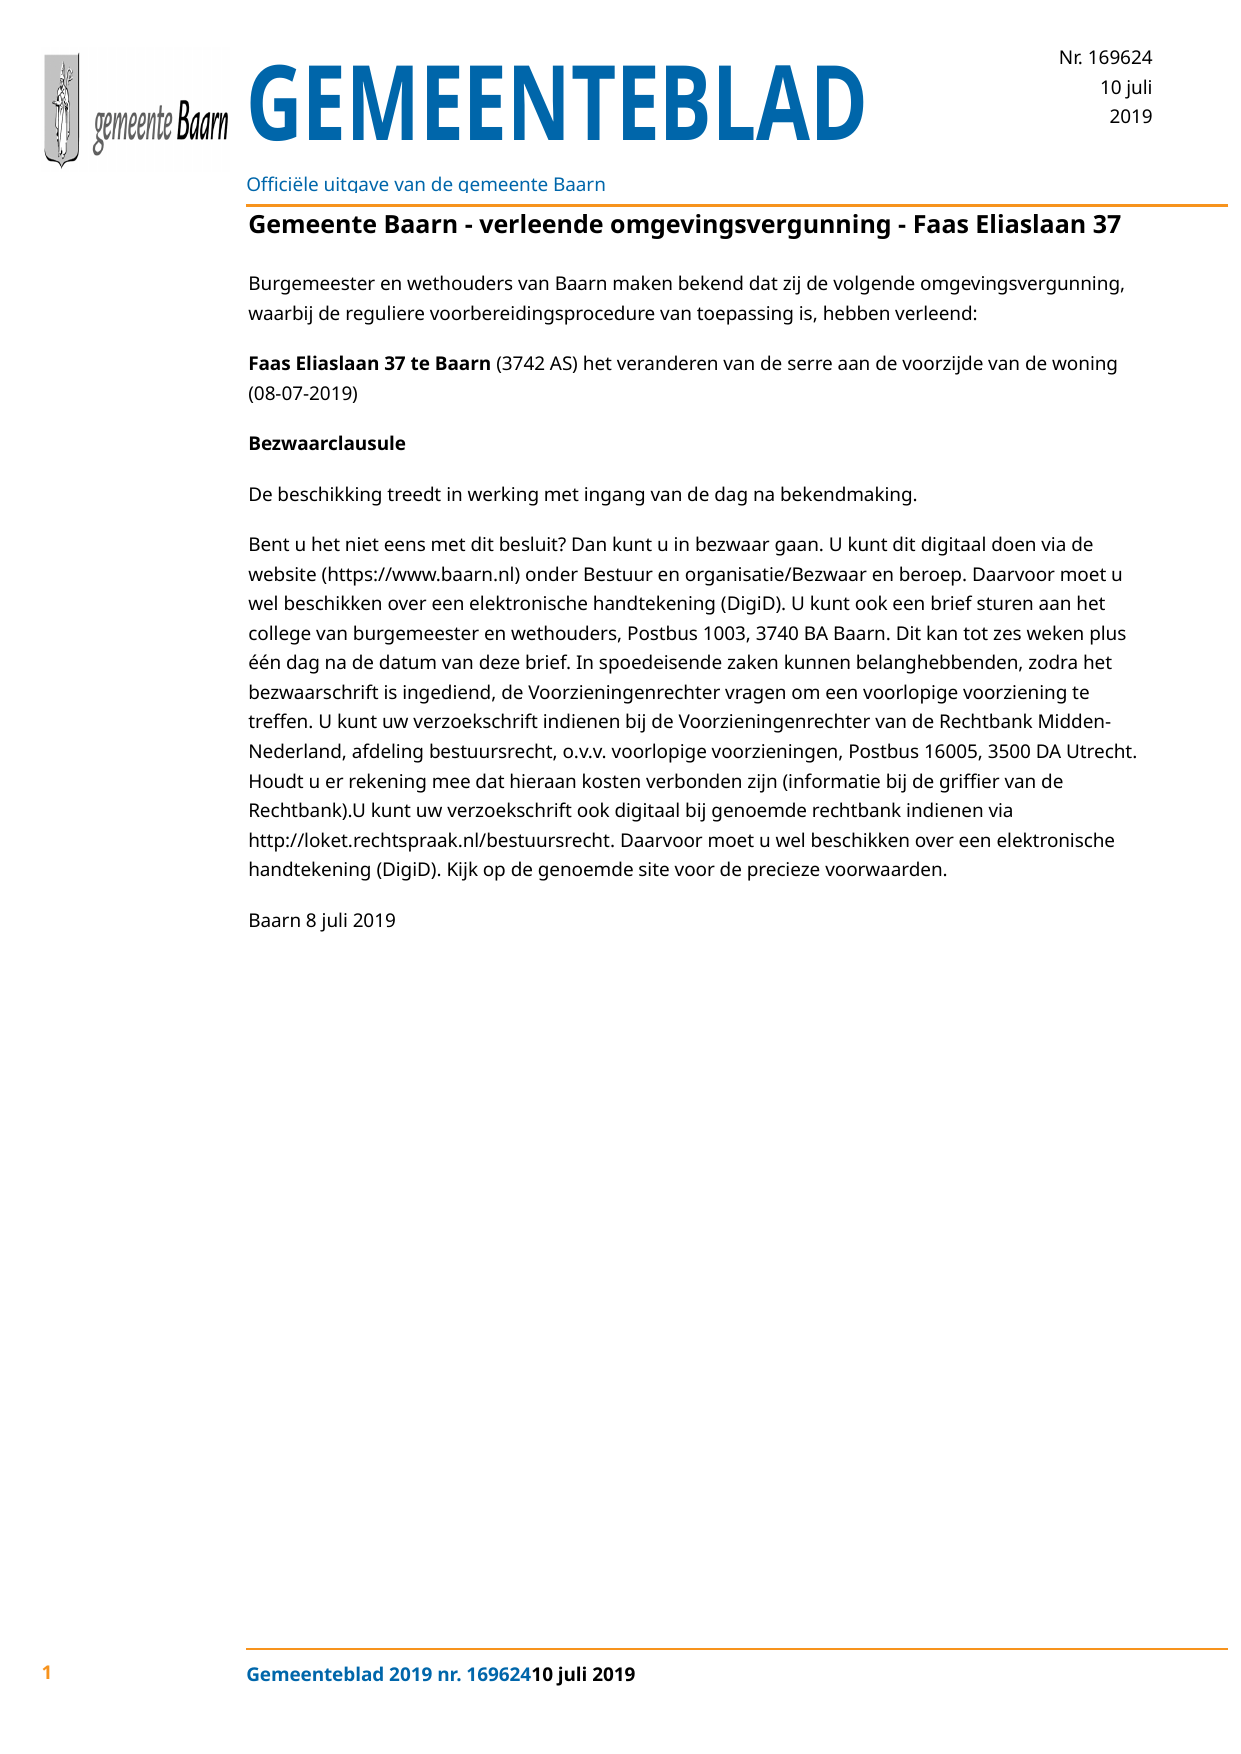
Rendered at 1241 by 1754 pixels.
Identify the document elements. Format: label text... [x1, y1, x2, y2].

text Faas Eliaslaan 37 te Baarn (3742 AS) het veranderen van de serre aan de voorzijde van de woning (08-07-2019) [248, 350, 1152, 406]
text Baarn 8 juli 2019 [248, 907, 1152, 933]
text Gemeente Baarn - verleende omgevingsvergunning - Faas Eliaslaan 37 [248, 207, 1152, 241]
text Bezwaarclausule [248, 430, 1152, 456]
text Bent u het niet eens met dit besluit? Dan kunt u in bezwaar gaan. U kunt dit digitaal doen via de website (https://www.baarn.nl) onder Bestuur en organisatie/Bezwaar en beroep. Daarvoor moet u wel beschikken over een elektronische handtekening (DigiD). U kunt ook een brief sturen aan het college van burgemeester en wethouders, Postbus 1003, 3740 BA Baarn. Dit kan tot zes weken plus één dag na de datum van deze brief. In spoedeisende zaken kunnen belanghebbenden, zodra het bezwaarschrift is ingediend, de Voorzieningenrechter vragen om een voorlopige voorziening te treffen. U kunt uw verzoekschrift indienen bij de Voorzieningenrechter van de Rechtbank Midden-Nederland, afdeling bestuursrecht, o.v.v. voorlopige voorzieningen, Postbus 16005, 3500 DA Utrecht. Houdt u er rekening mee dat hieraan kosten verbonden zijn (informatie bij de griffier van de Rechtbank).U kunt uw verzoekschrift ook digitaal bij genoemde rechtbank indienen via http://loket.rechtspraak.nl/bestuursrecht. Daarvoor moet u wel beschikken over een elektronische handtekening (DigiD). Kijk op de genoemde site voor de precieze voorwaarden. [248, 531, 1152, 882]
picture [41, 47, 231, 172]
text Burgemeester en wethouders van Baarn maken bekend dat zij de volgende omgevingsvergunning, waarbij de reguliere voorbereidingsprocedure van toepassing is, hebben verleend: [248, 270, 1152, 326]
text De beschikking treedt in werking met ingang van de dag na bekendmaking. [248, 481, 1152, 506]
